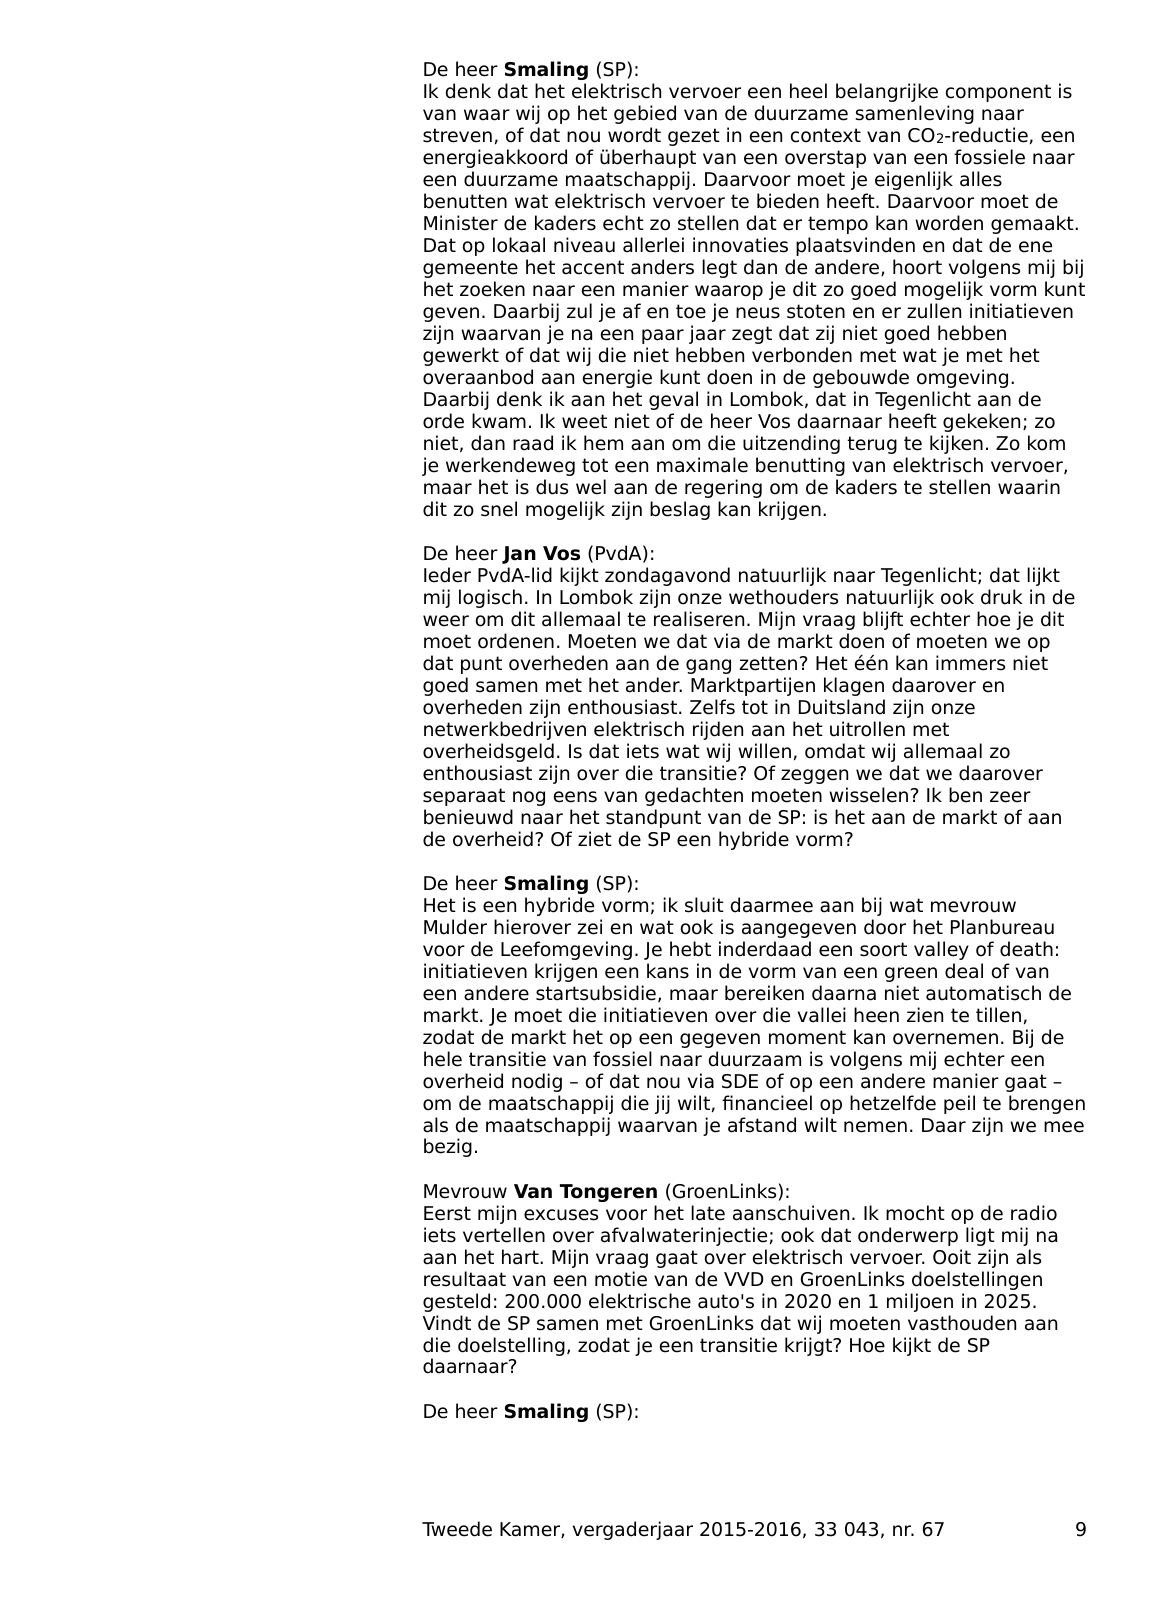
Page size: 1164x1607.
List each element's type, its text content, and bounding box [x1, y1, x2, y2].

text De heer Smaling (SP): [422, 873, 1087, 895]
text Mevrouw Van Tongeren (GroenLinks): [422, 1181, 1087, 1203]
text De heer Smaling (SP): [422, 59, 1087, 81]
text Ik denk dat het elektrisch vervoer een heel belangrijke component is van waar wij op het gebied van de duurzame samenleving naar streven, of dat nou wordt gezet in een context van CO2-reductie, een energieakkoord of überhaupt van een overstap van een fossiele naar een duurzame maatschappij. Daarvoor moet je eigenlijk alles benutten wat elektrisch vervoer te bieden heeft. Daarvoor moet de Minister de kaders echt zo stellen dat er tempo kan worden gemaakt. Dat op lokaal niveau allerlei innovaties plaatsvinden en dat de ene gemeente het accent anders legt dan de andere, hoort volgens mij bij het zoeken naar een manier waarop je dit zo goed mogelijk vorm kunt geven. Daarbij zul je af en toe je neus stoten en er zullen initiatieven zijn waarvan je na een paar jaar zegt dat zij niet goed hebben gewerkt of dat wij die niet hebben verbonden met wat je met het overaanbod aan energie kunt doen in de gebouwde omgeving. Daarbij denk ik aan het geval in Lombok, dat in Tegenlicht aan de orde kwam. Ik weet niet of de heer Vos daarnaar heeft gekeken; zo niet, dan raad ik hem aan om die uitzending terug te kijken. Zo kom je werkendeweg tot een maximale benutting van elektrisch vervoer, maar het is dus wel aan de regering om de kaders te stellen waarin dit zo snel mogelijk zijn beslag kan krijgen. [422, 81, 1087, 521]
text De heer Smaling (SP): [422, 1401, 1087, 1423]
text Ieder PvdA-lid kijkt zondagavond natuurlijk naar Tegenlicht; dat lijkt mij logisch. In Lombok zijn onze wethouders natuurlijk ook druk in de weer om dit allemaal te realiseren. Mijn vraag blijft echter hoe je dit moet ordenen. Moeten we dat via de markt doen of moeten we op dat punt overheden aan de gang zetten? Het één kan immers niet goed samen met het ander. Marktpartijen klagen daarover en overheden zijn enthousiast. Zelfs tot in Duitsland zijn onze netwerkbedrijven elektrisch rijden aan het uitrollen met overheidsgeld. Is dat iets wat wij willen, omdat wij allemaal zo enthousiast zijn over die transitie? Of zeggen we dat we daarover separaat nog eens van gedachten moeten wisselen? Ik ben zeer benieuwd naar het standpunt van de SP: is het aan de markt of aan de overheid? Of ziet de SP een hybride vorm? [422, 565, 1087, 851]
text Eerst mijn excuses voor het late aanschuiven. Ik mocht op de radio iets vertellen over afvalwaterinjectie; ook dat onderwerp ligt mij na aan het hart. Mijn vraag gaat over elektrisch vervoer. Ooit zijn als resultaat van een motie van de VVD en GroenLinks doelstellingen gesteld: 200.000 elektrische auto's in 2020 en 1 miljoen in 2025. Vindt de SP samen met GroenLinks dat wij moeten vasthouden aan die doelstelling, zodat je een transitie krijgt? Hoe kijkt de SP daarnaar? [422, 1203, 1087, 1378]
text Het is een hybride vorm; ik sluit daarmee aan bij wat mevrouw Mulder hierover zei en wat ook is aangegeven door het Planbureau voor de Leefomgeving. Je hebt inderdaad een soort valley of death: initiatieven krijgen een kans in de vorm van een green deal of van een andere startsubsidie, maar bereiken daarna niet automatisch de markt. Je moet die initiatieven over die vallei heen zien te tillen, zodat de markt het op een gegeven moment kan overnemen. Bij de hele transitie van fossiel naar duurzaam is volgens mij echter een overheid nodig – of dat nou via SDE of op een andere manier gaat – om de maatschappij die jij wilt, financieel op hetzelfde peil te brengen als de maatschappij waarvan je afstand wilt nemen. Daar zijn we mee bezig. [422, 895, 1087, 1158]
text De heer Jan Vos (PvdA): [422, 543, 1087, 565]
